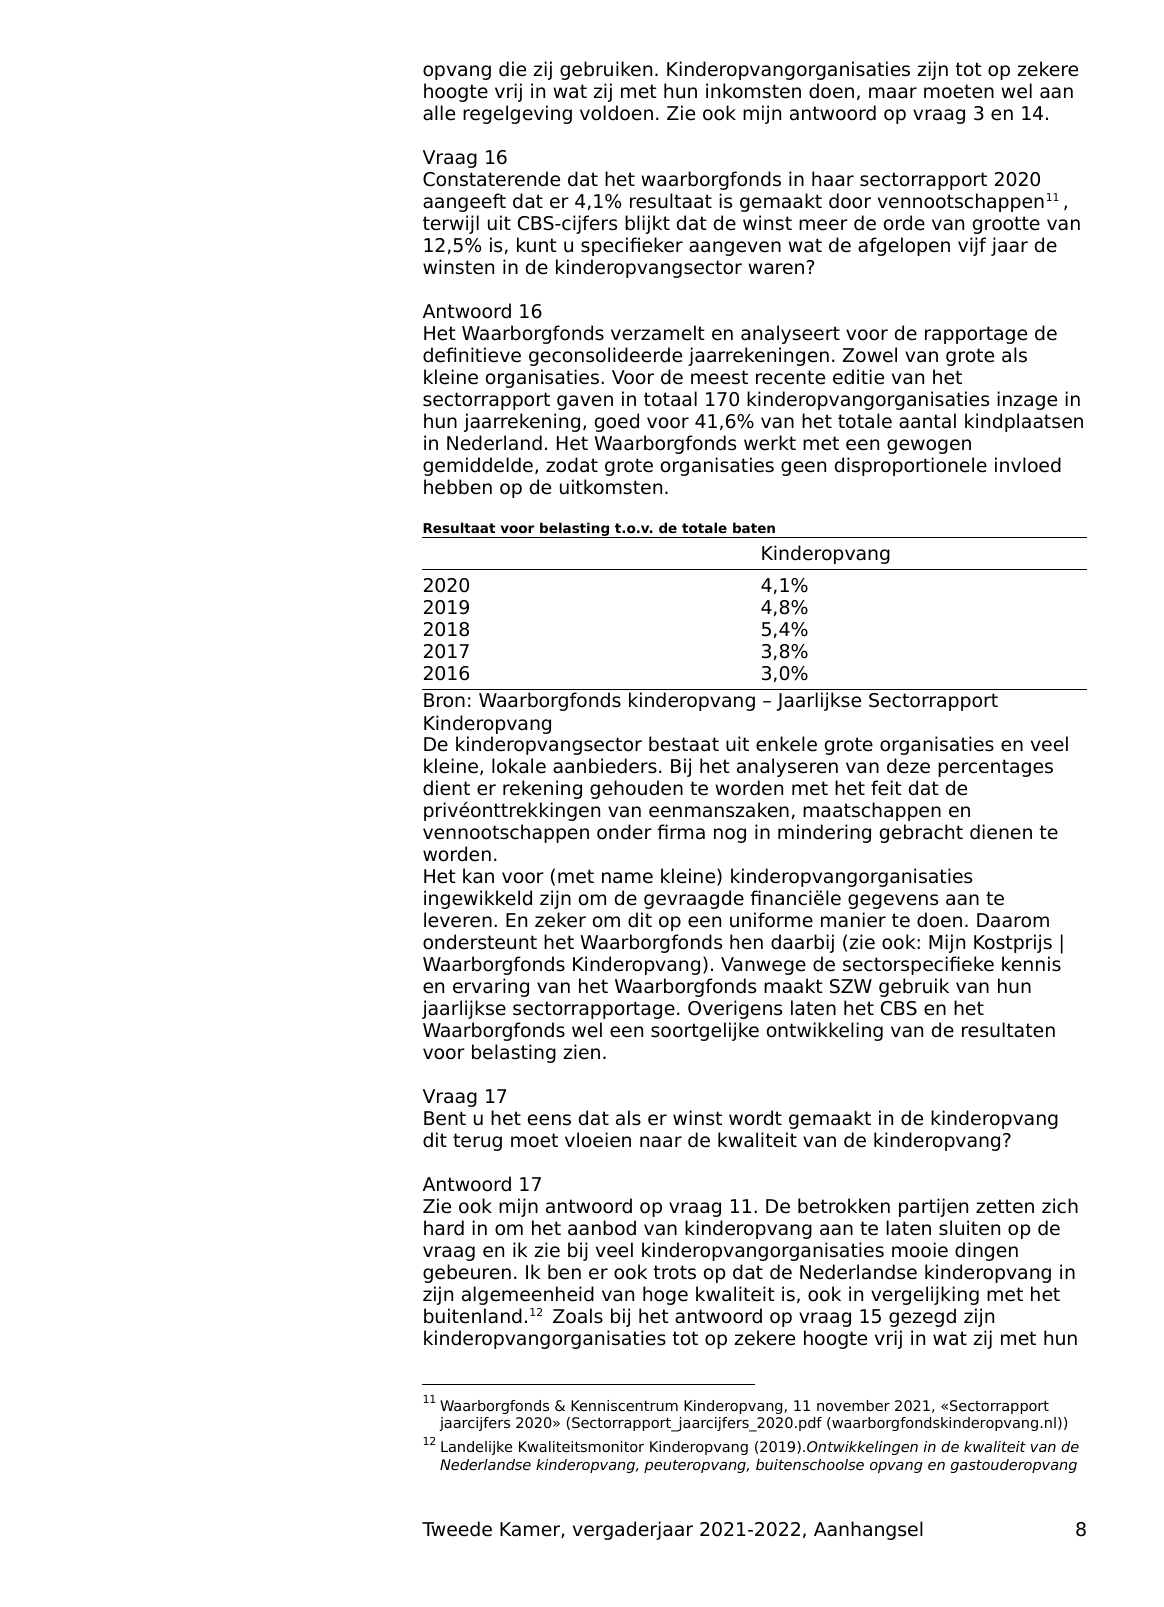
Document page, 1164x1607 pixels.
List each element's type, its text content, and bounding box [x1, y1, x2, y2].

text Waarborgfonds & Kenniscentrum Kinderopvang, 11 november 2021, «Sectorrapport jaarcijfers 2020» (Sectorrapport_jaarcijfers_2020.pdf (waarborgfondskinderopvang.nl)) [422, 1393, 1087, 1432]
text opvang die zij gebruiken. Kinderopvangorganisaties zijn tot op zekere hoogte vrij in wat zij met hun inkomsten doen, maar moeten wel aan alle regelgeving voldoen. Zie ook mijn antwoord op vraag 3 en 14. [422, 59, 1087, 125]
table_cell 3,8% [754, 641, 1087, 663]
text De kinderopvangsector bestaat uit enkele grote organisaties en veel kleine, lokale aanbieders. Bij het analyseren van deze percentages dient er rekening gehouden te worden met het feit dat de privéonttrekkingen van eenmanszaken, maatschappen en vennootschappen onder firma nog in mindering gebracht dienen te worden. [422, 734, 1087, 866]
table_cell 5,4% [754, 619, 1087, 641]
table_cell 2017 [422, 641, 754, 663]
table_cell 2016 [422, 663, 754, 689]
table_header Resultaat voor belasting t.o.v. de totale baten [422, 521, 1087, 537]
text Het kan voor (met name kleine) kinderopvangorganisaties ingewikkeld zijn om de gevraagde financiële gegevens aan te leveren. En zeker om dit op een uniforme manier te doen. Daarom ondersteunt het Waarborgfonds hen daarbij (zie ook: Mijn Kostprijs | Waarborgfonds Kinderopvang). Vanwege de sectorspecifieke kennis en ervaring van het Waarborgfonds maakt SZW gebruik van hun jaarlijkse sectorrapportage. Overigens laten het CBS en het Waarborgfonds wel een soortgelijke ontwikkeling van de resultaten voor belasting zien. [422, 866, 1087, 1064]
text Vraag 17 [422, 1086, 1087, 1108]
text Bent u het eens dat als er winst wordt gemaakt in de kinderopvang dit terug moet vloeien naar de kwaliteit van de kinderopvang? [422, 1108, 1087, 1152]
table_cell 4,1% [754, 570, 1087, 597]
text Antwoord 17 [422, 1174, 1087, 1196]
text Antwoord 16 [422, 301, 1087, 323]
text Landelijke Kwaliteitsmonitor Kinderopvang (2019).Ontwikkelingen in de kwaliteit van de Nederlandse kinderopvang, peuteropvang, buitenschoolse opvang en gastouderopvang [422, 1435, 1087, 1474]
table_cell 2019 [422, 597, 754, 619]
table_cell Bron: Waarborgfonds kinderopvang – Jaarlijkse Sectorrapport Kinderopvang [422, 690, 1087, 734]
text Zie ook mijn antwoord op vraag 11. De betrokken partijen zetten zich hard in om het aanbod van kinderopvang aan te laten sluiten op de vraag en ik zie bij veel kinderopvangorganisaties mooie dingen gebeuren. Ik ben er ook trots op dat de Nederlandse kinderopvang in zijn algemeenheid van hoge kwaliteit is, ook in vergelijking met het buitenland. Zoals bij het antwoord op vraag 15 gezegd zijn kinderopvangorganisaties tot op zekere hoogte vrij in wat zij met hun [422, 1196, 1087, 1350]
table_cell 2020 [422, 570, 754, 597]
text Vraag 16 [422, 147, 1087, 169]
table_cell [422, 538, 754, 569]
table_cell 4,8% [754, 597, 1087, 619]
table_cell 2018 [422, 619, 754, 641]
table_cell 3,0% [754, 663, 1087, 689]
text Constaterende dat het waarborgfonds in haar sectorrapport 2020 aangeeft dat er 4,1% resultaat is gemaakt door vennootschappen, terwijl uit CBS-cijfers blijkt dat de winst meer de orde van grootte van 12,5% is, kunt u specifieker aangeven wat de afgelopen vijf jaar de winsten in de kinderopvangsector waren? [422, 169, 1087, 279]
table_cell Kinderopvang [754, 538, 1087, 569]
text Het Waarborgfonds verzamelt en analyseert voor de rapportage de definitieve geconsolideerde jaarrekeningen. Zowel van grote als kleine organisaties. Voor de meest recente editie van het sectorrapport gaven in totaal 170 kinderopvangorganisaties inzage in hun jaarrekening, goed voor 41,6% van het totale aantal kindplaatsen in Nederland. Het Waarborgfonds werkt met een gewogen gemiddelde, zodat grote organisaties geen disproportionele invloed hebben op de uitkomsten. [422, 323, 1087, 499]
